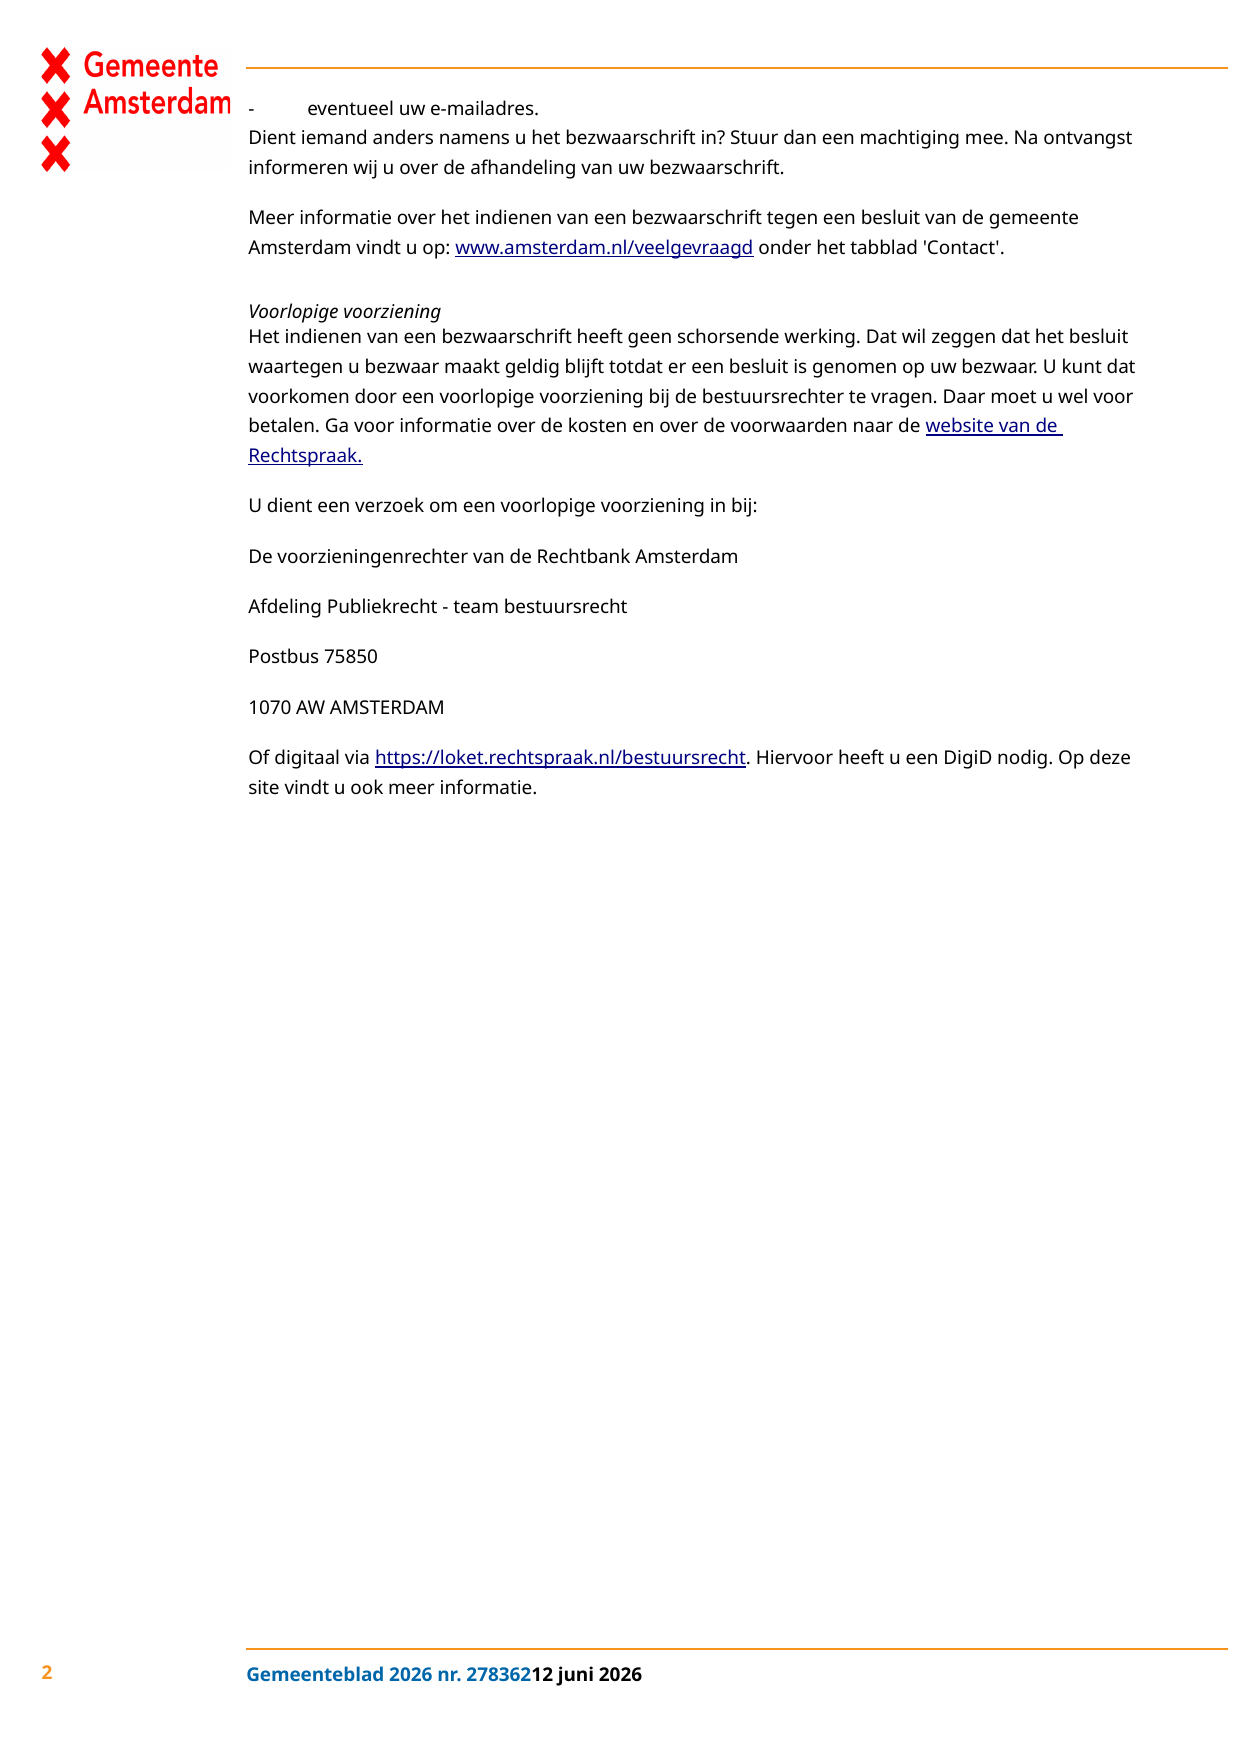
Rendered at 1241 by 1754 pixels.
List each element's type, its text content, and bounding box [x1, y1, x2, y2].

text Dient iemand anders namens u het bezwaarschrift in? Stuur dan een machtiging mee. Na ontvangst informeren wij u over de afhandeling van uw bezwaarschrift. [248, 124, 1152, 180]
text Het indienen van een bezwaarschrift heeft geen schorsende werking. Dat wil zeggen dat het besluit waartegen u bezwaar maakt geldig blijft totdat er een besluit is genomen op uw bezwaar. U kunt dat voorkomen door een voorlopige voorziening bij de bestuursrechter te vragen. Daar moet u wel voor betalen. Ga voor informatie over de kosten en over de voorwaarden naar de website van de Rechtspraak. [248, 324, 1152, 468]
text De voorzieningenrechter van de Rechtbank Amsterdam [248, 543, 1152, 568]
text Afdeling Publiekrecht - team bestuursrecht [248, 593, 1152, 619]
text U dient een verzoek om een voorlopige voorziening in bij: [248, 492, 1152, 518]
text Voorlopige voorziening [248, 298, 1152, 324]
text 1070 AW AMSTERDAM [248, 694, 1152, 720]
text Postbus 75850 [248, 644, 1152, 669]
text Of digitaal via https://loket.rechtspraak.nl/bestuursrecht. Hiervoor heeft u een DigiD nodig. Op deze site vindt u ook meer informatie. [248, 744, 1152, 800]
list eventueel uw e-mailadres. [248, 95, 1152, 121]
text Meer informatie over het indienen van een bezwaarschrift tegen een besluit van de gemeente Amsterdam vindt u op: www.amsterdam.nl/veelgevraagd onder het tabblad 'Contact'. [248, 204, 1152, 260]
picture [41, 47, 231, 172]
